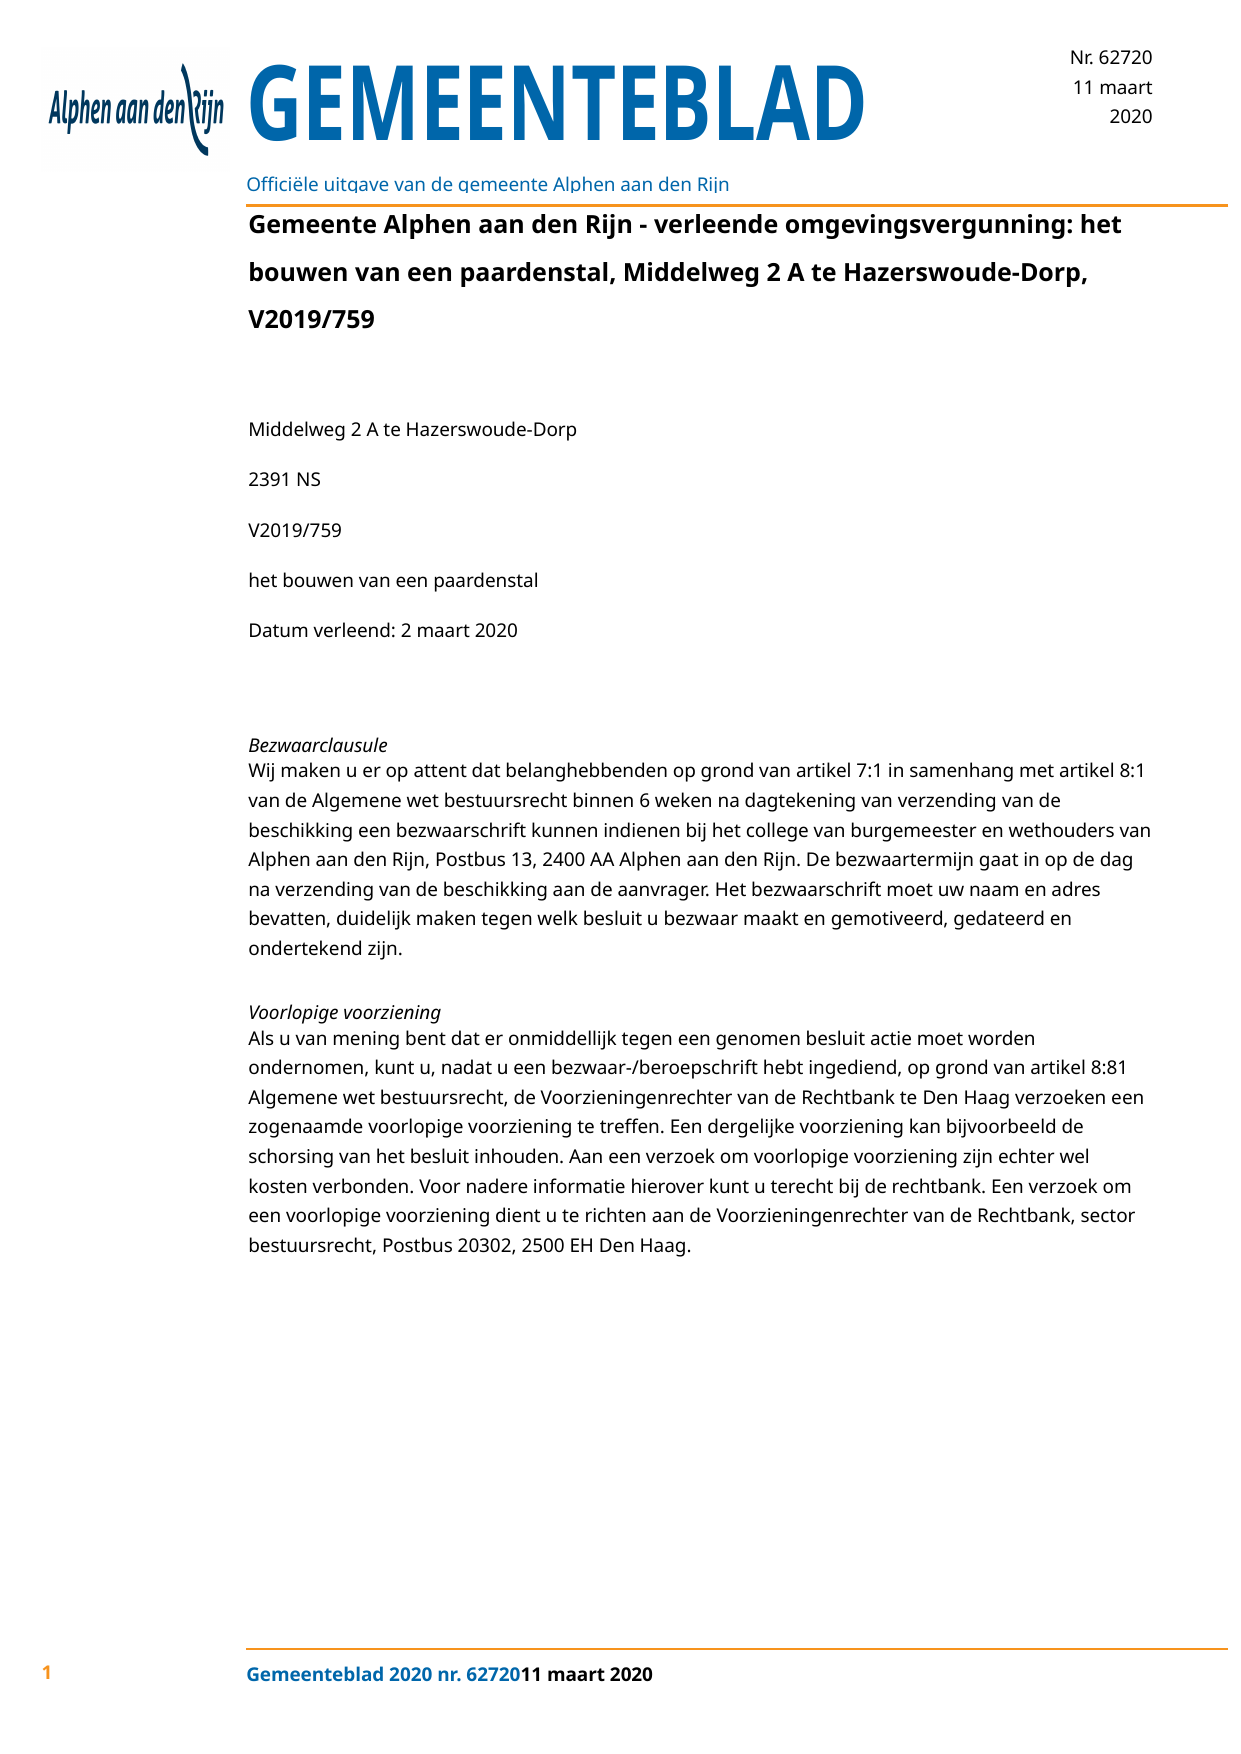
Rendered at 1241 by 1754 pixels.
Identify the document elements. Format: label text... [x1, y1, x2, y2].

text Voorlopige voorziening [248, 999, 1152, 1025]
text Datum verleend: 2 maart 2020 [248, 618, 1152, 643]
text Middelweg 2 A te Hazerswoude-Dorp [248, 416, 1152, 442]
text Bezwaarclausule [248, 732, 1152, 758]
text 2391 NS [248, 466, 1152, 492]
text V2019/759 [248, 517, 1152, 542]
picture [41, 47, 231, 172]
text Als u van mening bent dat er onmiddellijk tegen een genomen besluit actie moet worden ondernomen, kunt u, nadat u een bezwaar-/beroepschrift hebt ingediend, op grond van artikel 8:81 Algemene wet bestuursrecht, de Voorzieningenrechter van de Rechtbank te Den Haag verzoeken een zogenaamde voorlopige voorziening te treffen. Een dergelijke voorziening kan bijvoorbeeld de schorsing van het besluit inhouden. Aan een verzoek om voorlopige voorziening zijn echter wel kosten verbonden. Voor nadere informatie hierover kunt u terecht bij de rechtbank. Een verzoek om een voorlopige voorziening dient u te richten aan de Voorzieningenrechter van de Rechtbank, sector bestuursrecht, Postbus 20302, 2500 EH Den Haag. [248, 1025, 1152, 1258]
text het bouwen van een paardenstal [248, 567, 1152, 593]
text Wij maken u er op attent dat belanghebbenden op grond van artikel 7:1 in samenhang met artikel 8:1 van de Algemene wet bestuursrecht binnen 6 weken na dagtekening van verzending van de beschikking een bezwaarschrift kunnen indienen bij het college van burgemeester en wethouders van Alphen aan den Rijn, Postbus 13, 2400 AA Alphen aan den Rijn. De bezwaartermijn gaat in op de dag na verzending van de beschikking aan de aanvrager. Het bezwaarschrift moet uw naam en adres bevatten, duidelijk maken tegen welk besluit u bezwaar maakt en gemotiveerd, gedateerd en ondertekend zijn. [248, 758, 1152, 961]
text Gemeente Alphen aan den Rijn - verleende omgevingsvergunning: het bouwen van een paardenstal, Middelweg 2 A te Hazerswoude-Dorp, V2019/759 [248, 207, 1152, 336]
